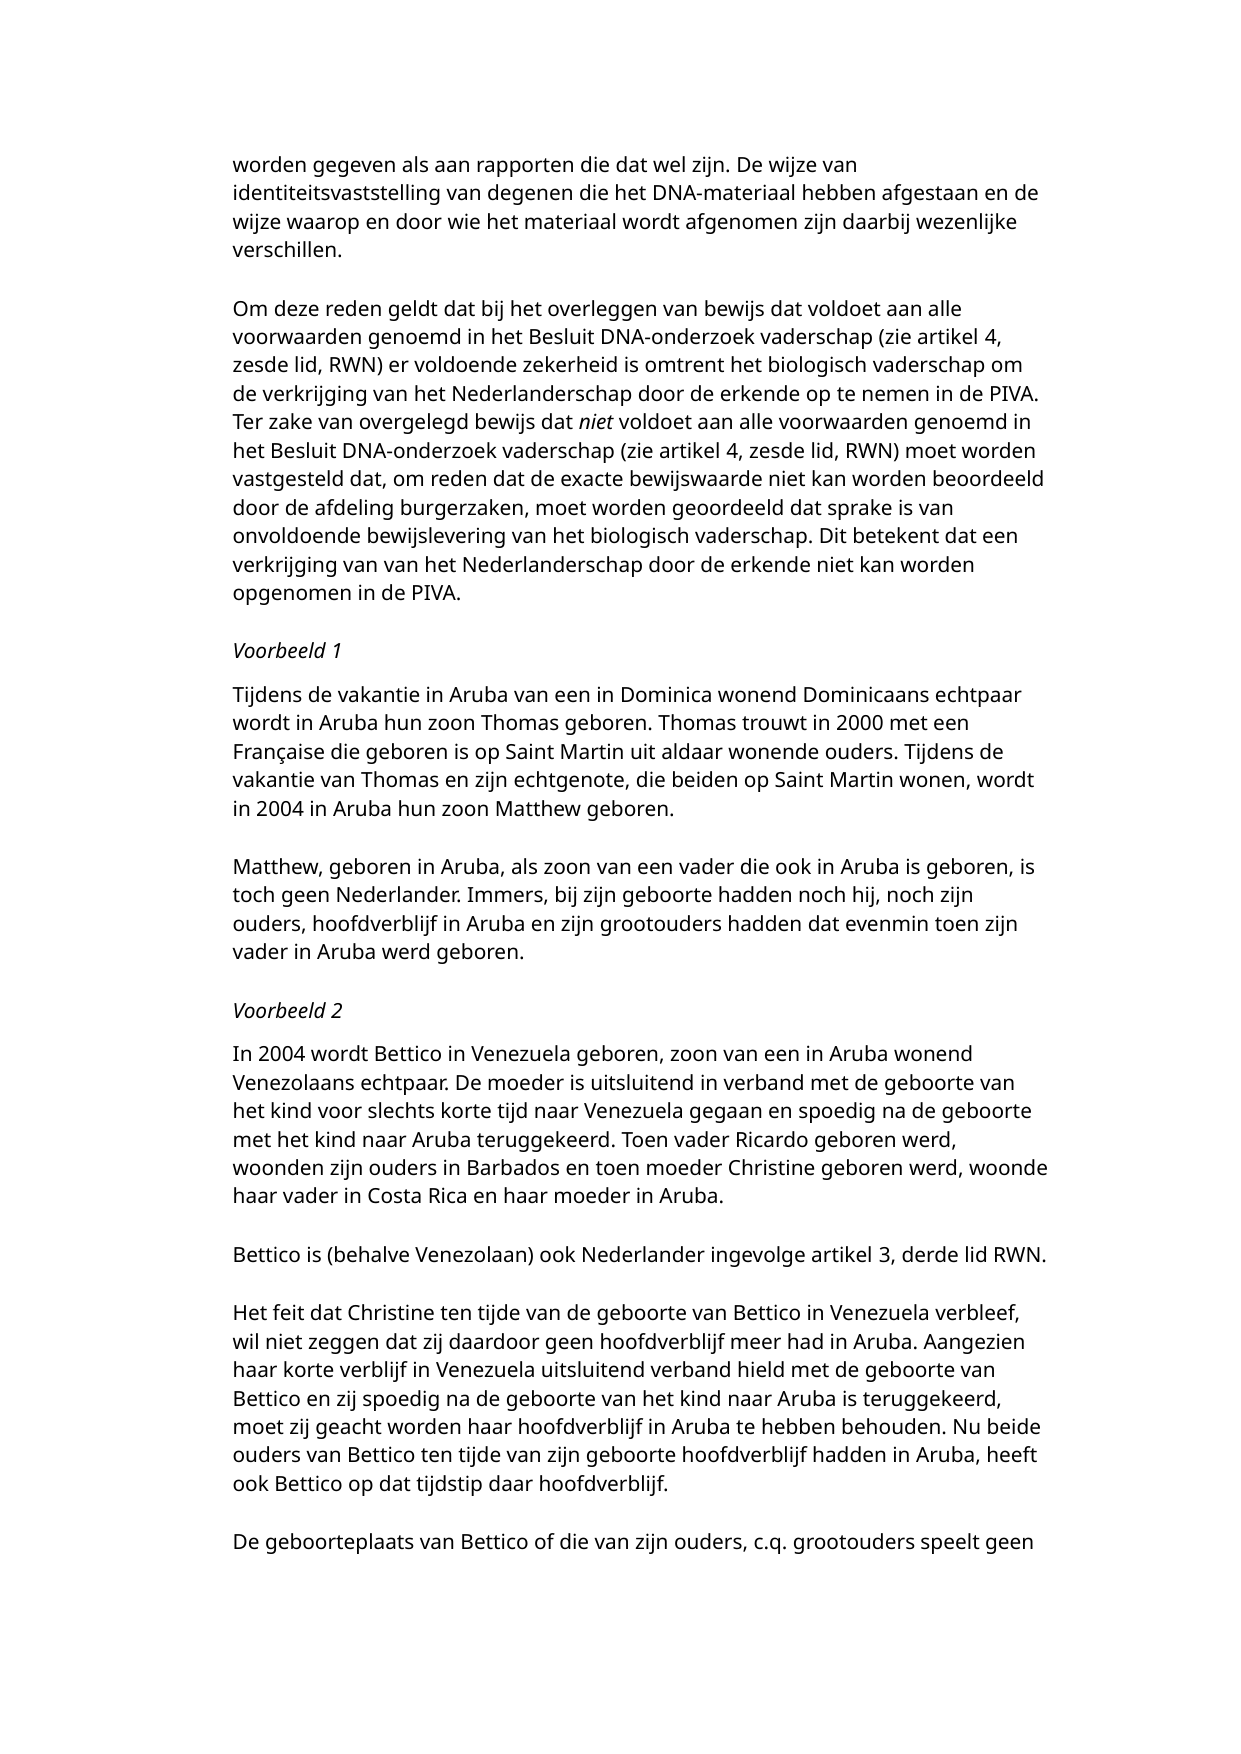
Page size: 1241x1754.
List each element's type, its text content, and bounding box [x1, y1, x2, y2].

text worden gegeven als aan rapporten die dat wel zijn. De wijze van identiteitsvaststelling van degenen die het DNA-materiaal hebben afgestaan en de wijze waarop en door wie het materiaal wordt afgenomen zijn daarbij wezenlijke verschillen. [232, 150, 1053, 264]
text Matthew, geboren in Aruba, als zoon van een vader die ook in Aruba is geboren, is toch geen Nederlander. Immers, bij zijn geboorte hadden noch hij, noch zijn ouders, hoofdverblijf in Aruba en zijn grootouders hadden dat evenmin toen zijn vader in Aruba werd geboren. [232, 852, 1053, 966]
text In 2004 wordt Bettico in Venezuela geboren, zoon van een in Aruba wonend Venezolaans echtpaar. De moeder is uitsluitend in verband met de geboorte van het kind voor slechts korte tijd naar Venezuela gegaan en spoedig na de geboorte met het kind naar Aruba teruggekeerd. Toen vader Ricardo geboren werd, woonden zijn ouders in Barbados en toen moeder Christine geboren werd, woonde haar vader in Costa Rica en haar moeder in Aruba. [232, 1039, 1053, 1210]
text Het feit dat Christine ten tijde van de geboorte van Bettico in Venezuela verbleef, wil niet zeggen dat zij daardoor geen hoofdverblijf meer had in Aruba. Aangezien haar korte verblijf in Venezuela uitsluitend verband hield met de geboorte van Bettico en zij spoedig na de geboorte van het kind naar Aruba is teruggekeerd, moet zij geacht worden haar hoofdverblijf in Aruba te hebben behouden. Nu beide ouders van Bettico ten tijde van zijn geboorte hoofdverblijf hadden in Aruba, heeft ook Bettico op dat tijdstip daar hoofdverblijf. [232, 1298, 1053, 1497]
text Voorbeeld 2 [232, 996, 1053, 1024]
text Voorbeeld 1 [232, 637, 1053, 665]
text Tijdens de vakantie in Aruba van een in Dominica wonend Dominicaans echtpaar wordt in Aruba hun zoon Thomas geboren. Thomas trouwt in 2000 met een Française die geboren is op Saint Martin uit aldaar wonende ouders. Tijdens de vakantie van Thomas en zijn echtgenote, die beiden op Saint Martin wonen, wordt in 2004 in Aruba hun zoon Matthew geboren. [232, 680, 1053, 822]
text De geboorteplaats van Bettico of die van zijn ouders, c.q. grootouders speelt geen [232, 1527, 1053, 1556]
text Om deze reden geldt dat bij het overleggen van bewijs dat voldoet aan alle voorwaarden genoemd in het Besluit DNA-onderzoek vaderschap (zie artikel 4, zesde lid, RWN) er voldoende zekerheid is omtrent het biologisch vaderschap om de verkrijging van het Nederlanderschap door de erkende op te nemen in de PIVA. [232, 294, 1053, 407]
text Ter zake van overgelegd bewijs dat niet voldoet aan alle voorwaarden genoemd in het Besluit DNA-onderzoek vaderschap (zie artikel 4, zesde lid, RWN) moet worden vastgesteld dat, om reden dat de exacte bewijswaarde niet kan worden beoordeeld door de afdeling burgerzaken, moet worden geoordeeld dat sprake is van onvoldoende bewijslevering van het biologisch vaderschap. Dit betekent dat een verkrijging van van het Nederlanderschap door de erkende niet kan worden opgenomen in de PIVA. [232, 407, 1053, 607]
text Bettico is (behalve Venezolaan) ook Nederlander ingevolge artikel 3, derde lid RWN. [232, 1240, 1053, 1268]
